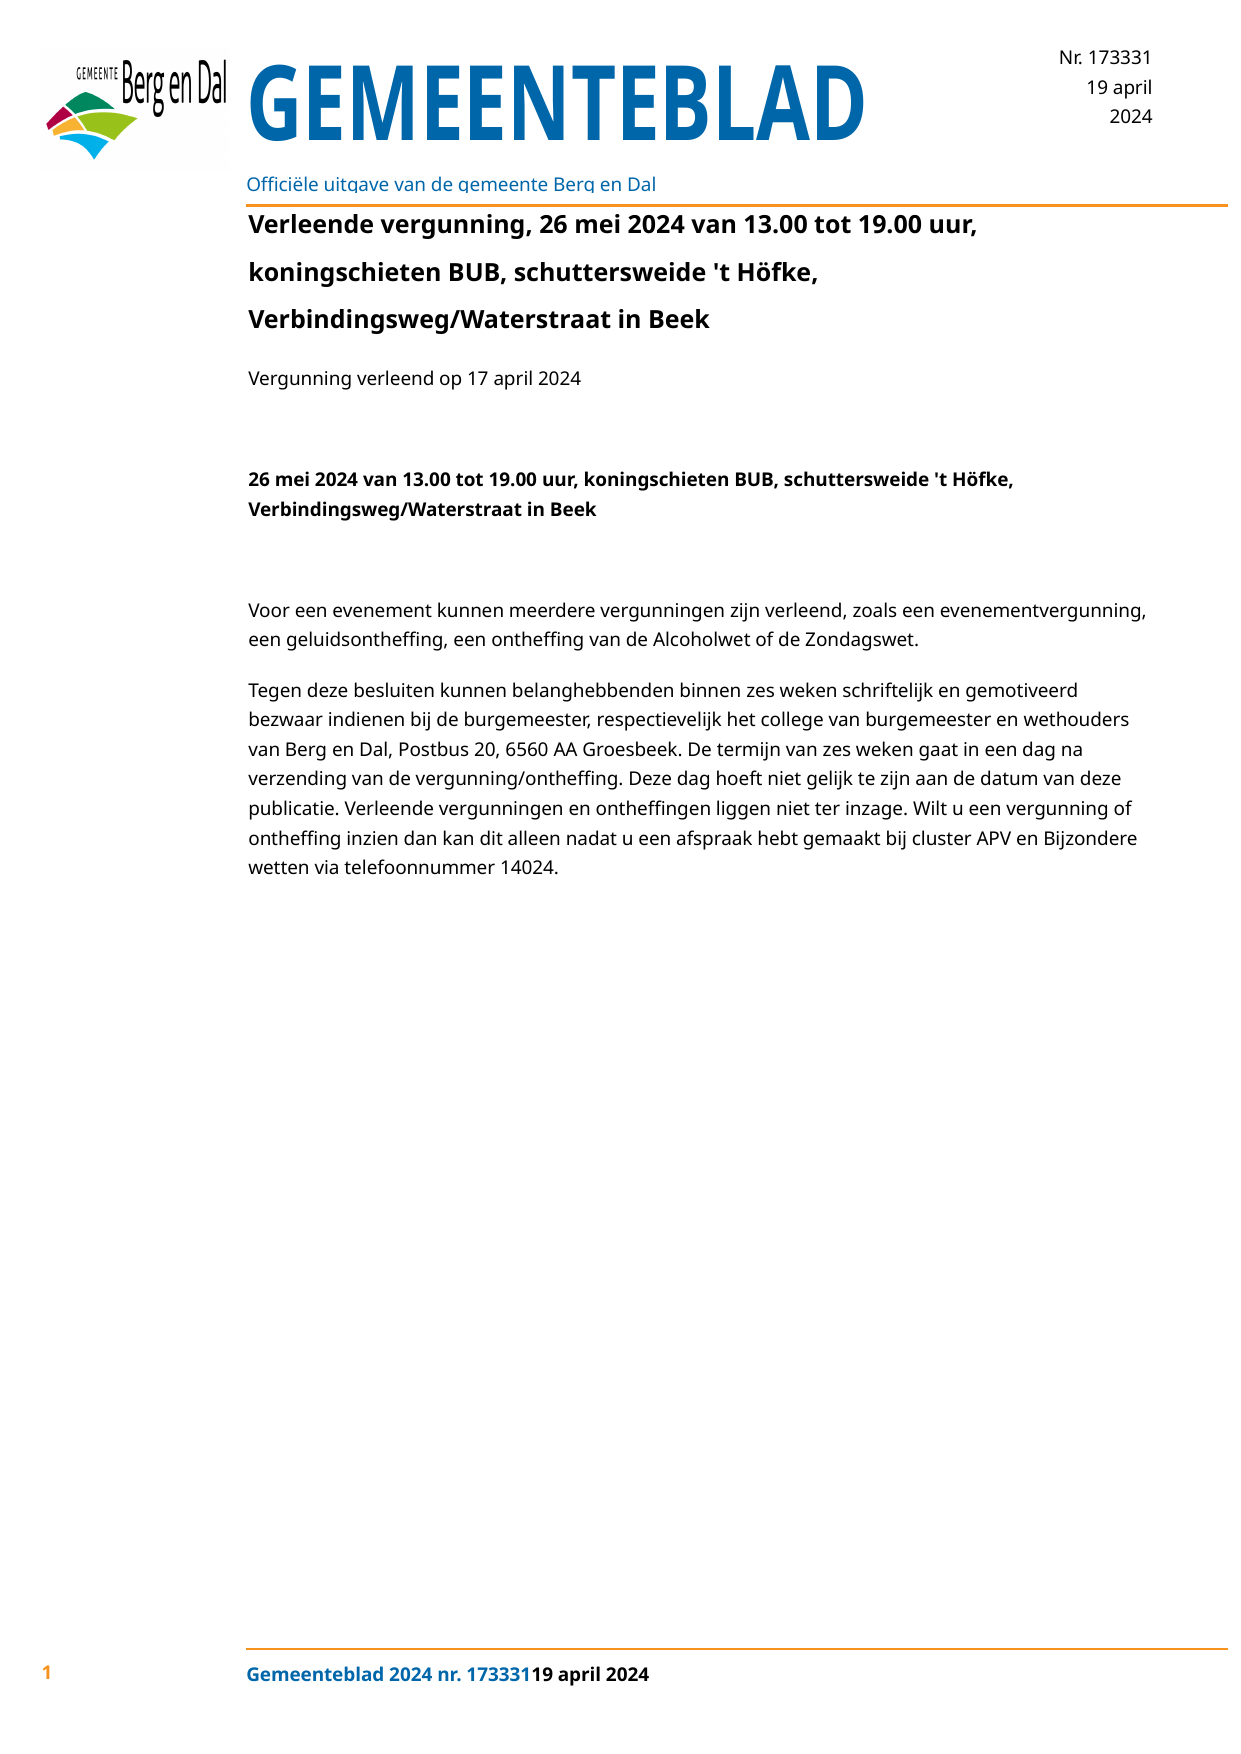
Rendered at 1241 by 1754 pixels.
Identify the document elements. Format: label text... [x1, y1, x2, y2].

picture [41, 47, 231, 172]
text Verleende vergunning, 26 mei 2024 van 13.00 tot 19.00 uur, koningschieten BUB, schuttersweide 't Höfke, Verbindingsweg/Waterstraat in Beek [248, 207, 1152, 336]
text Vergunning verleend op 17 april 2024 [248, 366, 1152, 391]
text Voor een evenement kunnen meerdere vergunningen zijn verleend, zoals een evenementvergunning, een geluidsontheffing, een ontheffing van de Alcoholwet of de Zondagswet. [248, 597, 1152, 652]
text Tegen deze besluiten kunnen belanghebbenden binnen zes weken schriftelijk en gemotiveerd bezwaar indienen bij de burgemeester, respectievelijk het college van burgemeester en wethouders van Berg en Dal, Postbus 20, 6560 AA Groesbeek. De termijn van zes weken gaat in een dag na verzending van de vergunning/ontheffing. Deze dag hoeft niet gelijk te zijn aan de datum van deze publicatie. Verleende vergunningen en ontheffingen liggen niet ter inzage. Wilt u een vergunning of ontheffing inzien dan kan dit alleen nadat u een afspraak hebt gemaakt bij cluster APV en Bijzondere wetten via telefoonnummer 14024. [248, 677, 1152, 880]
text 26 mei 2024 van 13.00 tot 19.00 uur, koningschieten BUB, schuttersweide 't Höfke, Verbindingsweg/Waterstraat in Beek [248, 466, 1152, 522]
